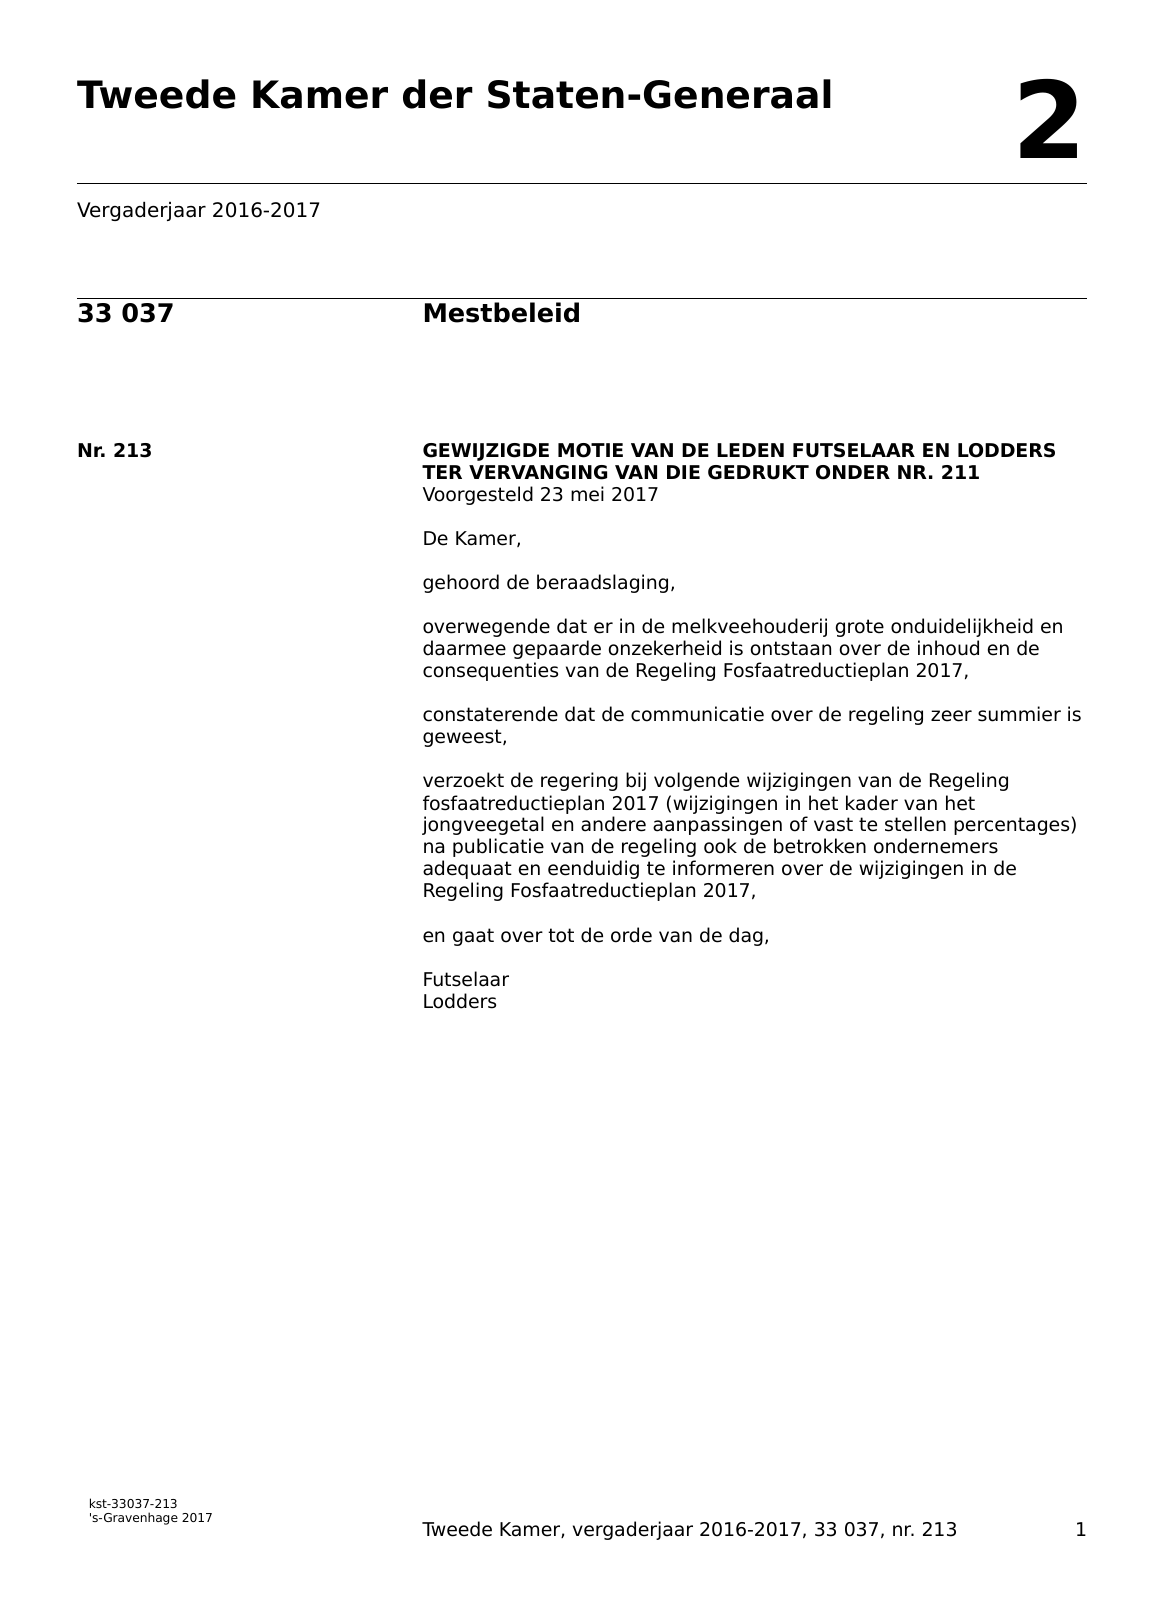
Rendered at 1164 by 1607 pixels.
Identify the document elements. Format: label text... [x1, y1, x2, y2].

text overwegende dat er in de melkveehouderij grote onduidelijkheid en daarmee gepaarde onzekerheid is ontstaan over de inhoud en de consequenties van de Regeling Fosfaatreductieplan 2017, [422, 616, 1087, 682]
text constaterende dat de communicatie over de regeling zeer summier is geweest, [422, 704, 1087, 748]
text Voorgesteld 23 mei 2017 [422, 484, 1087, 506]
text Futselaar [422, 969, 1087, 991]
table_header Tweede Kamer der Staten-Generaal [77, 59, 886, 183]
text en gaat over tot de orde van de dag, [422, 924, 1087, 946]
text 's-Gravenhage 2017 [88, 1511, 323, 1525]
subtitle Nr. 213 GEWIJZIGDE MOTIE VAN DE LEDEN FUTSELAAR EN LODDERS TER VERVANGING VAN DIE GEDRUKT ONDER NR. 211 [77, 440, 1087, 484]
text De Kamer, [422, 528, 1087, 550]
subtitle 33 037 Mestbeleid [77, 299, 1087, 329]
text gehoord de beraadslaging, [422, 572, 1087, 594]
text kst-33037-213 [88, 1497, 323, 1511]
table_header 2 [886, 59, 1087, 183]
text verzoekt de regering bij volgende wijzigingen van de Regeling fosfaatreductieplan 2017 (wijzigingen in het kader van het jongveegetal en andere aanpassingen of vast te stellen percentages) na publicatie van de regeling ook de betrokken ondernemers adequaat en eenduidig te informeren over de wijzigingen in de Regeling Fosfaatreductieplan 2017, [422, 770, 1087, 902]
table_cell Vergaderjaar 2016-2017 [77, 184, 1087, 298]
text Lodders [422, 991, 1087, 1013]
